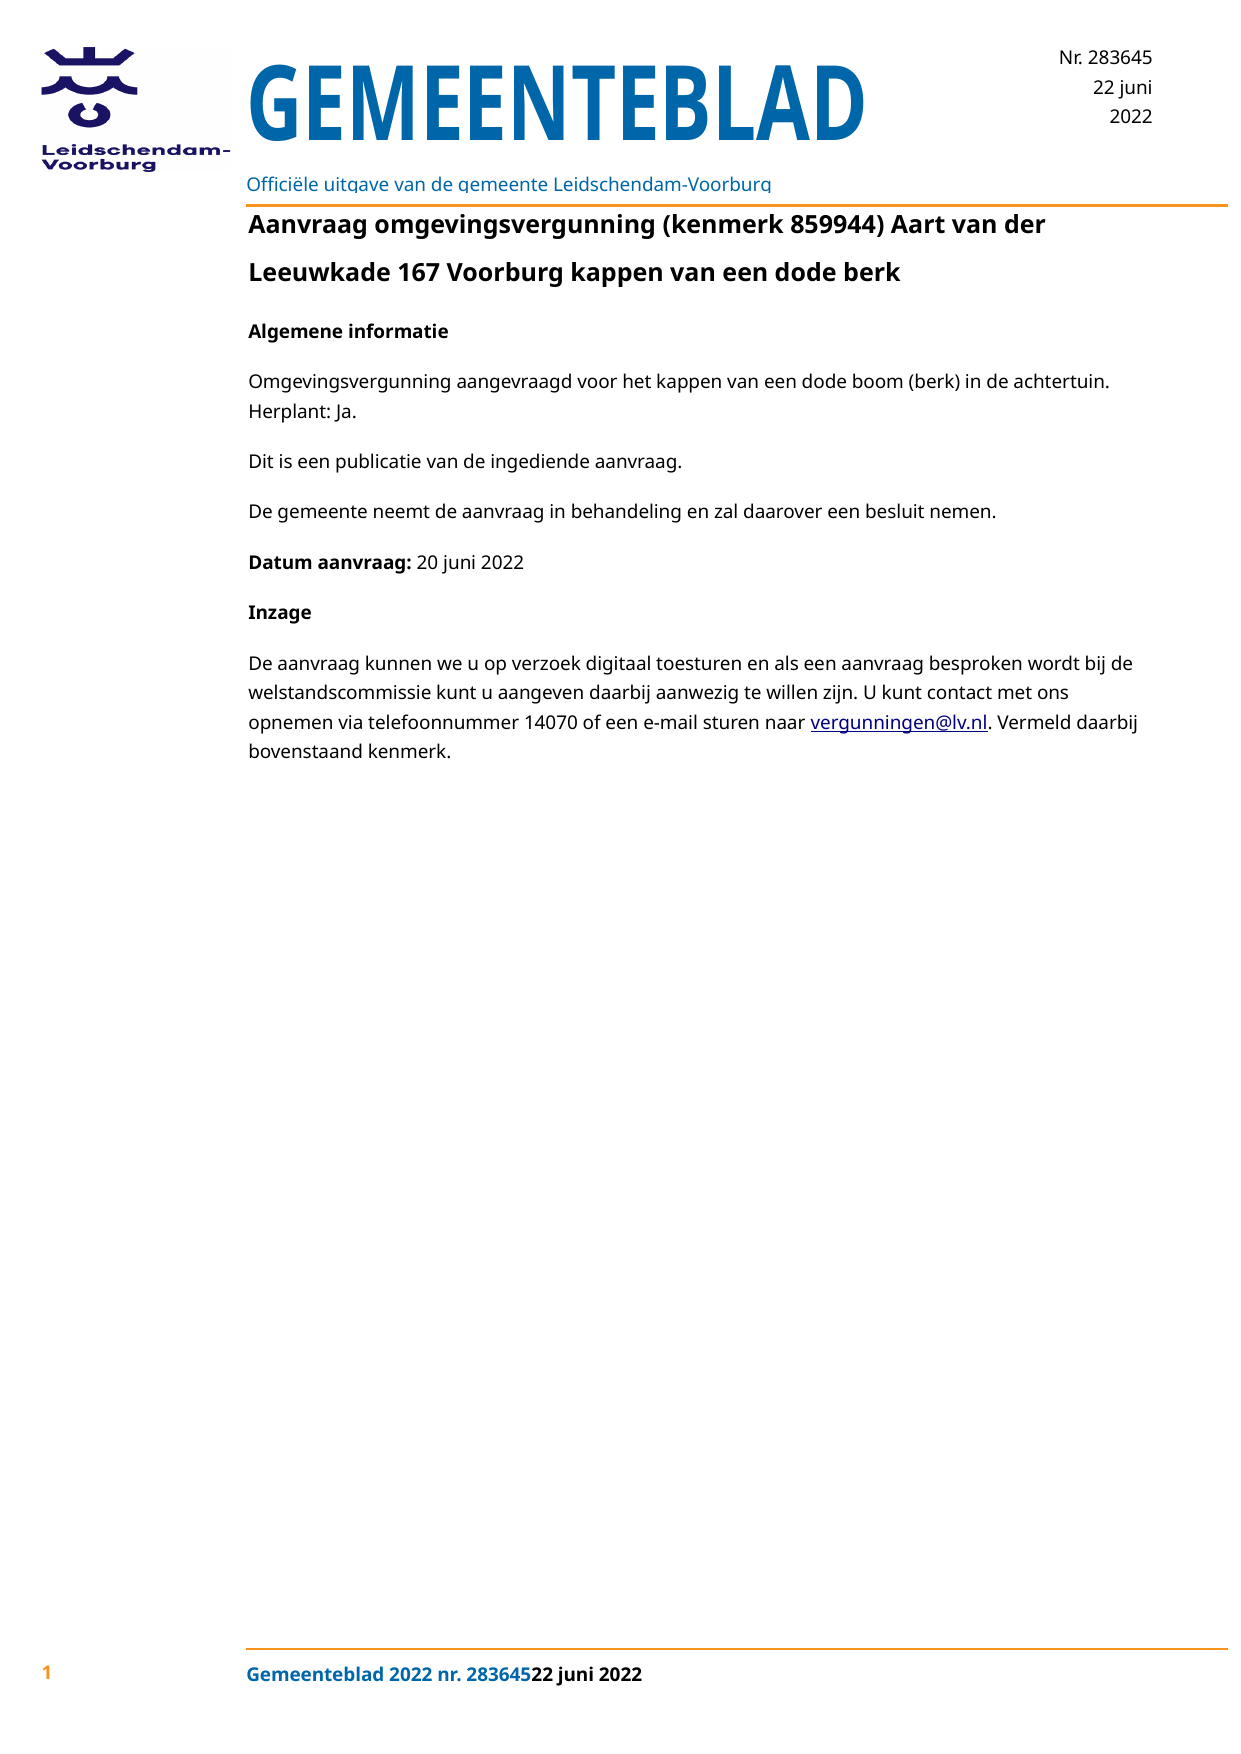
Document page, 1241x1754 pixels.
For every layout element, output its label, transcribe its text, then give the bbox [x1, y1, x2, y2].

text De gemeente neemt de aanvraag in behandeling en zal daarover een besluit nemen. [248, 499, 1152, 524]
text Datum aanvraag: 20 juni 2022 [248, 549, 1152, 575]
picture [41, 47, 231, 172]
text Dit is een publicatie van de ingediende aanvraag. [248, 448, 1152, 474]
text Algemene informatie [248, 318, 1152, 344]
text Inzage [248, 599, 1152, 625]
text De aanvraag kunnen we u op verzoek digitaal toesturen en als een aanvraag besproken wordt bij de welstandscommissie kunt u aangeven daarbij aanwezig te willen zijn. U kunt contact met ons opnemen via telefoonnummer 14070 of een e-mail sturen naar vergunningen@lv.nl. Vermeld daarbij bovenstaand kenmerk. [248, 650, 1152, 764]
text Aanvraag omgevingsvergunning (kenmerk 859944) Aart van der Leeuwkade 167 Voorburg kappen van een dode berk [248, 207, 1152, 288]
text Omgevingsvergunning aangevraagd voor het kappen van een dode boom (berk) in de achtertuin. Herplant: Ja. [248, 368, 1152, 424]
